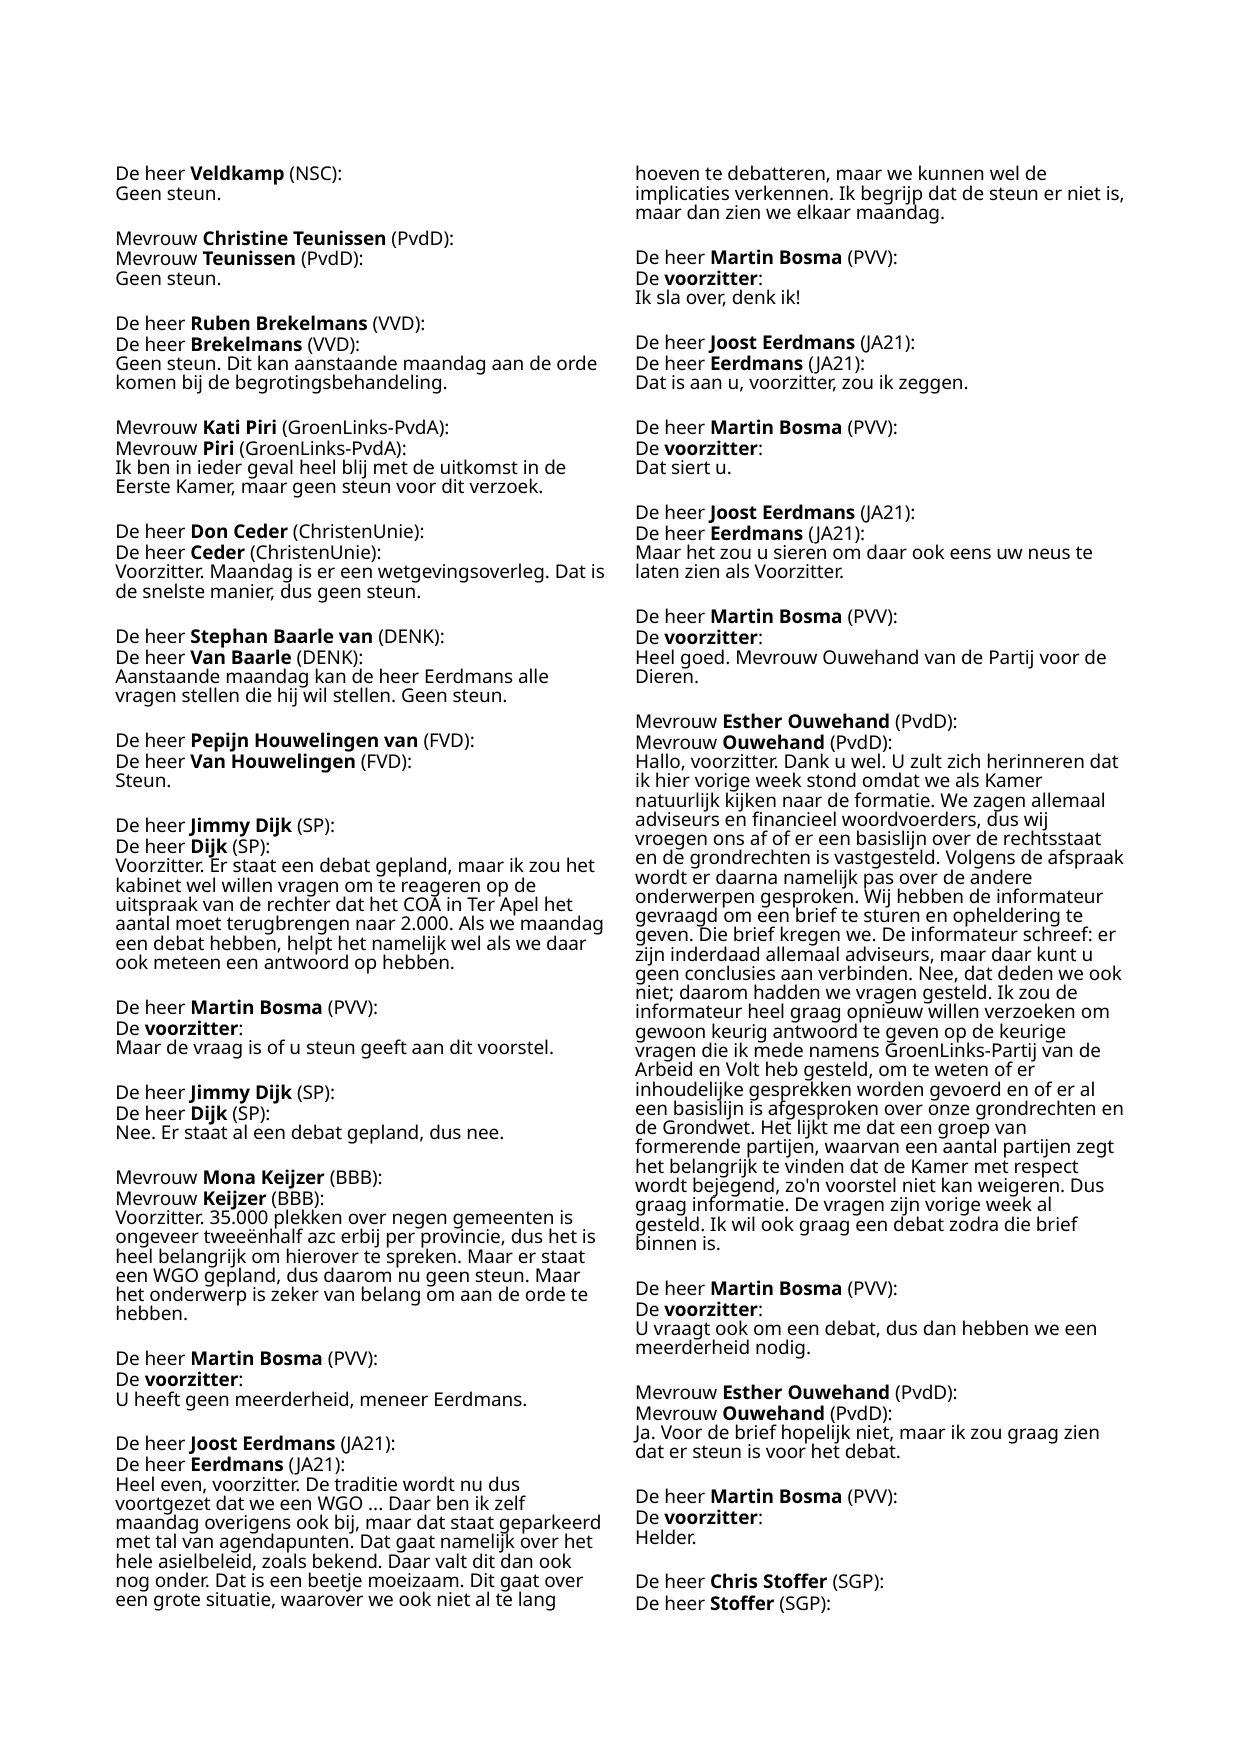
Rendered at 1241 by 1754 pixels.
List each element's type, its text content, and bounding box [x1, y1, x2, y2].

text De voorzitter: [635, 270, 1125, 289]
text De heer Martin Bosma (PVV): [635, 1484, 1125, 1509]
text De heer Martin Bosma (PVV): [115, 1346, 605, 1371]
text De voorzitter: [635, 440, 1125, 459]
text De heer Eerdmans (JA21): [635, 525, 1125, 544]
text De heer Van Baarle (DENK): [115, 649, 605, 668]
text De heer Martin Bosma (PVV): [635, 604, 1125, 629]
text Hallo, voorzitter. Dank u wel. U zult zich herinneren dat ik hier vorige week stond omdat we als Kamer natuurlijk kijken naar de formatie. We zagen allemaal adviseurs en financieel woordvoerders, dus wij vroegen ons af of er een basislijn over de rechtsstaat en de grondrechten is vastgesteld. Volgens de afspraak wordt er daarna namelijk pas over de andere onderwerpen gesproken. Wij hebben de informateur gevraagd om een brief te sturen en opheldering te geven. Die brief kregen we. De informateur schreef: er zijn inderdaad allemaal adviseurs, maar daar kunt u geen conclusies aan verbinden. Nee, dat deden we ook niet; daarom hadden we vragen gesteld. Ik zou de informateur heel graag opnieuw willen verzoeken om gewoon keurig antwoord te geven op de keurige vragen die ik mede namens GroenLinks-Partij van de Arbeid en Volt heb gesteld, om te weten of er inhoudelijke gesprekken worden gevoerd en of er al een basislijn is afgesproken over onze grondrechten en de Grondwet. Het lijkt me dat een groep van formerende partijen, waarvan een aantal partijen zegt het belangrijk te vinden dat de Kamer met respect wordt bejegend, zo'n voorstel niet kan weigeren. Dus graag informatie. De vragen zijn vorige week al gesteld. Ik wil ook graag een debat zodra die brief binnen is. [635, 753, 1125, 1254]
text De heer Eerdmans (JA21): [115, 1456, 605, 1476]
text De heer Joost Eerdmans (JA21): [635, 329, 1125, 355]
text De heer Stoffer (SGP): [635, 1594, 1125, 1614]
text De heer Martin Bosma (PVV): [635, 244, 1125, 270]
text De heer Martin Bosma (PVV): [635, 414, 1125, 440]
text De heer Joost Eerdmans (JA21): [115, 1431, 605, 1456]
text Mevrouw Piri (GroenLinks-PvdA): [115, 440, 605, 459]
text Voorzitter. Er staat een debat gepland, maar ik zou het kabinet wel willen vragen om te reageren op de uitspraak van de rechter dat het COA in Ter Apel het aantal moet terugbrengen naar 2.000. Als we maandag een debat hebben, helpt het namelijk wel als we daar ook meteen een antwoord op hebben. [115, 857, 605, 973]
text De heer Joost Eerdmans (JA21): [635, 499, 1125, 525]
text Geen steun. [115, 270, 605, 289]
text Voorzitter. Maandag is er een wetgevingsoverleg. Dat is de snelste manier, dus geen steun. [115, 563, 605, 602]
text Dat is aan u, voorzitter, zou ik zeggen. [635, 374, 1125, 393]
text Mevrouw Christine Teunissen (PvdD): [115, 225, 605, 250]
text Mevrouw Ouwehand (PvdD): [635, 1405, 1125, 1424]
text U vraagt ook om een debat, dus dan hebben we een meerderheid nodig. [635, 1320, 1125, 1358]
text De heer Don Ceder (ChristenUnie): [115, 518, 605, 544]
text Aanstaande maandag kan de heer Eerdmans alle vragen stellen die hij wil stellen. Geen steun. [115, 668, 605, 706]
text De heer Martin Bosma (PVV): [635, 1275, 1125, 1301]
text Geen steun. [115, 184, 605, 204]
text De heer Eerdmans (JA21): [635, 355, 1125, 374]
text De heer Van Houwelingen (FVD): [115, 753, 605, 772]
text Mevrouw Teunissen (PvdD): [115, 250, 605, 270]
text De heer Dijk (SP): [115, 838, 605, 857]
text Mevrouw Kati Piri (GroenLinks-PvdA): [115, 414, 605, 440]
text Maar de vraag is of u steun geeft aan dit voorstel. [115, 1039, 605, 1058]
text De heer Veldkamp (NSC): [115, 165, 605, 184]
text Dat siert u. [635, 459, 1125, 478]
text Mevrouw Esther Ouwehand (PvdD): [635, 1379, 1125, 1405]
text Mevrouw Mona Keijzer (BBB): [115, 1164, 605, 1190]
text Mevrouw Keijzer (BBB): [115, 1190, 605, 1209]
text Ja. Voor de brief hopelijk niet, maar ik zou graag zien dat er steun is voor het debat. [635, 1424, 1125, 1463]
text Nee. Er staat al een debat gepland, dus nee. [115, 1124, 605, 1143]
text Heel even, voorzitter. De traditie wordt nu dus voortgezet dat we een WGO ... Daar ben ik zelf maandag overigens ook bij, maar dat staat geparkeerd met tal van agendapunten. Dat gaat namelijk over het hele asielbeleid, zoals bekend. Daar valt dit dan ook nog onder. Dat is een beetje moeizaam. Dit gaat over een grote situatie, waarover we ook niet al te lang [115, 1476, 605, 1611]
text De heer Martin Bosma (PVV): [115, 994, 605, 1019]
text De voorzitter: [115, 1019, 605, 1039]
text De heer Brekelmans (VVD): [115, 336, 605, 355]
text Maar het zou u sieren om daar ook eens uw neus te laten zien als Voorzitter. [635, 544, 1125, 583]
text De heer Stephan Baarle van (DENK): [115, 623, 605, 649]
text Helder. [635, 1529, 1125, 1548]
text Ik sla over, denk ik! [635, 289, 1125, 308]
text Voorzitter. 35.000 plekken over negen gemeenten is ongeveer tweeënhalf azc erbij per provincie, dus het is heel belangrijk om hierover te spreken. Maar er staat een WGO gepland, dus daarom nu geen steun. Maar het onderwerp is zeker van belang om aan de orde te hebben. [115, 1209, 605, 1325]
text Mevrouw Esther Ouwehand (PvdD): [635, 708, 1125, 734]
text Steun. [115, 772, 605, 792]
text De heer Ruben Brekelmans (VVD): [115, 310, 605, 336]
text U heeft geen meerderheid, meneer Eerdmans. [115, 1391, 605, 1410]
text Geen steun. Dit kan aanstaande maandag aan de orde komen bij de begrotingsbehandeling. [115, 355, 605, 393]
text De heer Ceder (ChristenUnie): [115, 544, 605, 563]
text De heer Jimmy Dijk (SP): [115, 812, 605, 838]
text De heer Pepijn Houwelingen van (FVD): [115, 727, 605, 753]
text De heer Jimmy Dijk (SP): [115, 1079, 605, 1105]
text Ik ben in ieder geval heel blij met de uitkomst in de Eerste Kamer, maar geen steun voor dit verzoek. [115, 459, 605, 498]
text Mevrouw Ouwehand (PvdD): [635, 734, 1125, 753]
text De voorzitter: [635, 1301, 1125, 1320]
text hoeven te debatteren, maar we kunnen wel de implicaties verkennen. Ik begrijp dat de steun er niet is, maar dan zien we elkaar maandag. [635, 165, 1125, 223]
text De voorzitter: [635, 1509, 1125, 1529]
text De heer Dijk (SP): [115, 1105, 605, 1124]
text Heel goed. Mevrouw Ouwehand van de Partij voor de Dieren. [635, 649, 1125, 687]
text De voorzitter: [635, 629, 1125, 649]
text De heer Chris Stoffer (SGP): [635, 1569, 1125, 1594]
text De voorzitter: [115, 1371, 605, 1391]
